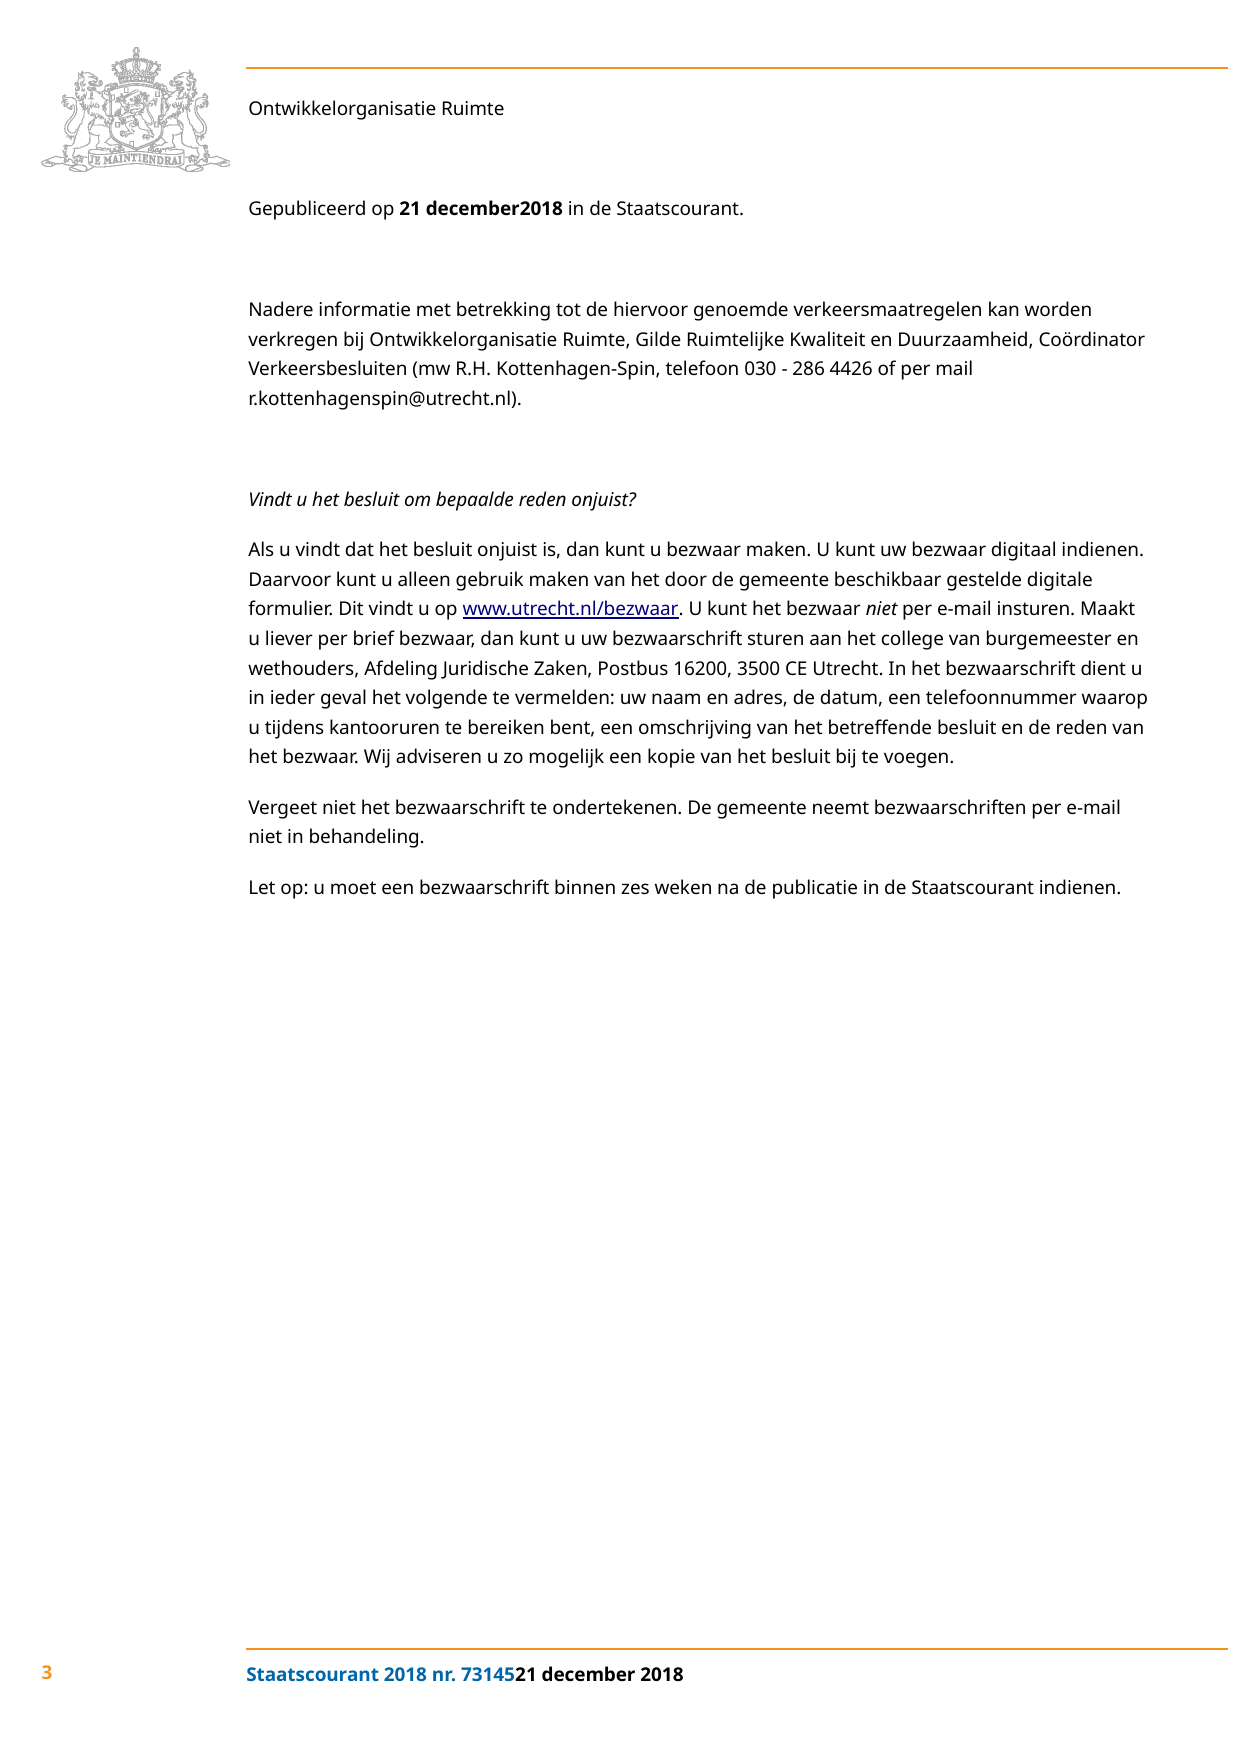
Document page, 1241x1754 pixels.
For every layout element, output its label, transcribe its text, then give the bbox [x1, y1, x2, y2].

text Nadere informatie met betrekking tot de hiervoor genoemde verkeersmaatregelen kan worden verkregen bij Ontwikkelorganisatie Ruimte, Gilde Ruimtelijke Kwaliteit en Duurzaamheid, Coördinator Verkeersbesluiten (mw R.H. Kottenhagen-Spin, telefoon 030 - 286 4426 of per mail r.kottenhagenspin@utrecht.nl). [248, 296, 1152, 411]
text Als u vindt dat het besluit onjuist is, dan kunt u bezwaar maken. U kunt uw bezwaar digitaal indienen. Daarvoor kunt u alleen gebruik maken van het door de gemeente beschikbaar gestelde digitale formulier. Dit vindt u op www.utrecht.nl/bezwaar. U kunt het bezwaar niet per e-mail insturen. Maakt u liever per brief bezwaar, dan kunt u uw bezwaarschrift sturen aan het college van burgemeester en wethouders, Afdeling Juridische Zaken, Postbus 16200, 3500 CE Utrecht. In het bezwaarschrift dient u in ieder geval het volgende te vermelden: uw naam en adres, de datum, een telefoonnummer waarop u tijdens kantooruren te bereiken bent, een omschrijving van het betreffende besluit en de reden van het bezwaar. Wij adviseren u zo mogelijk een kopie van het besluit bij te voegen. [248, 536, 1152, 769]
picture [41, 47, 231, 172]
text Let op: u moet een bezwaarschrift binnen zes weken na de publicatie in de Staatscourant indienen. [248, 874, 1152, 900]
text Vergeet niet het bezwaarschrift te ondertekenen. De gemeente neemt bezwaarschriften per e-mail niet in behandeling. [248, 794, 1152, 849]
text Vindt u het besluit om bepaalde reden onjuist? [248, 486, 1152, 512]
text Gepubliceerd op 21 december2018 in de Staatscourant. [248, 196, 1152, 221]
text Ontwikkelorganisatie Ruimte [248, 95, 1152, 121]
